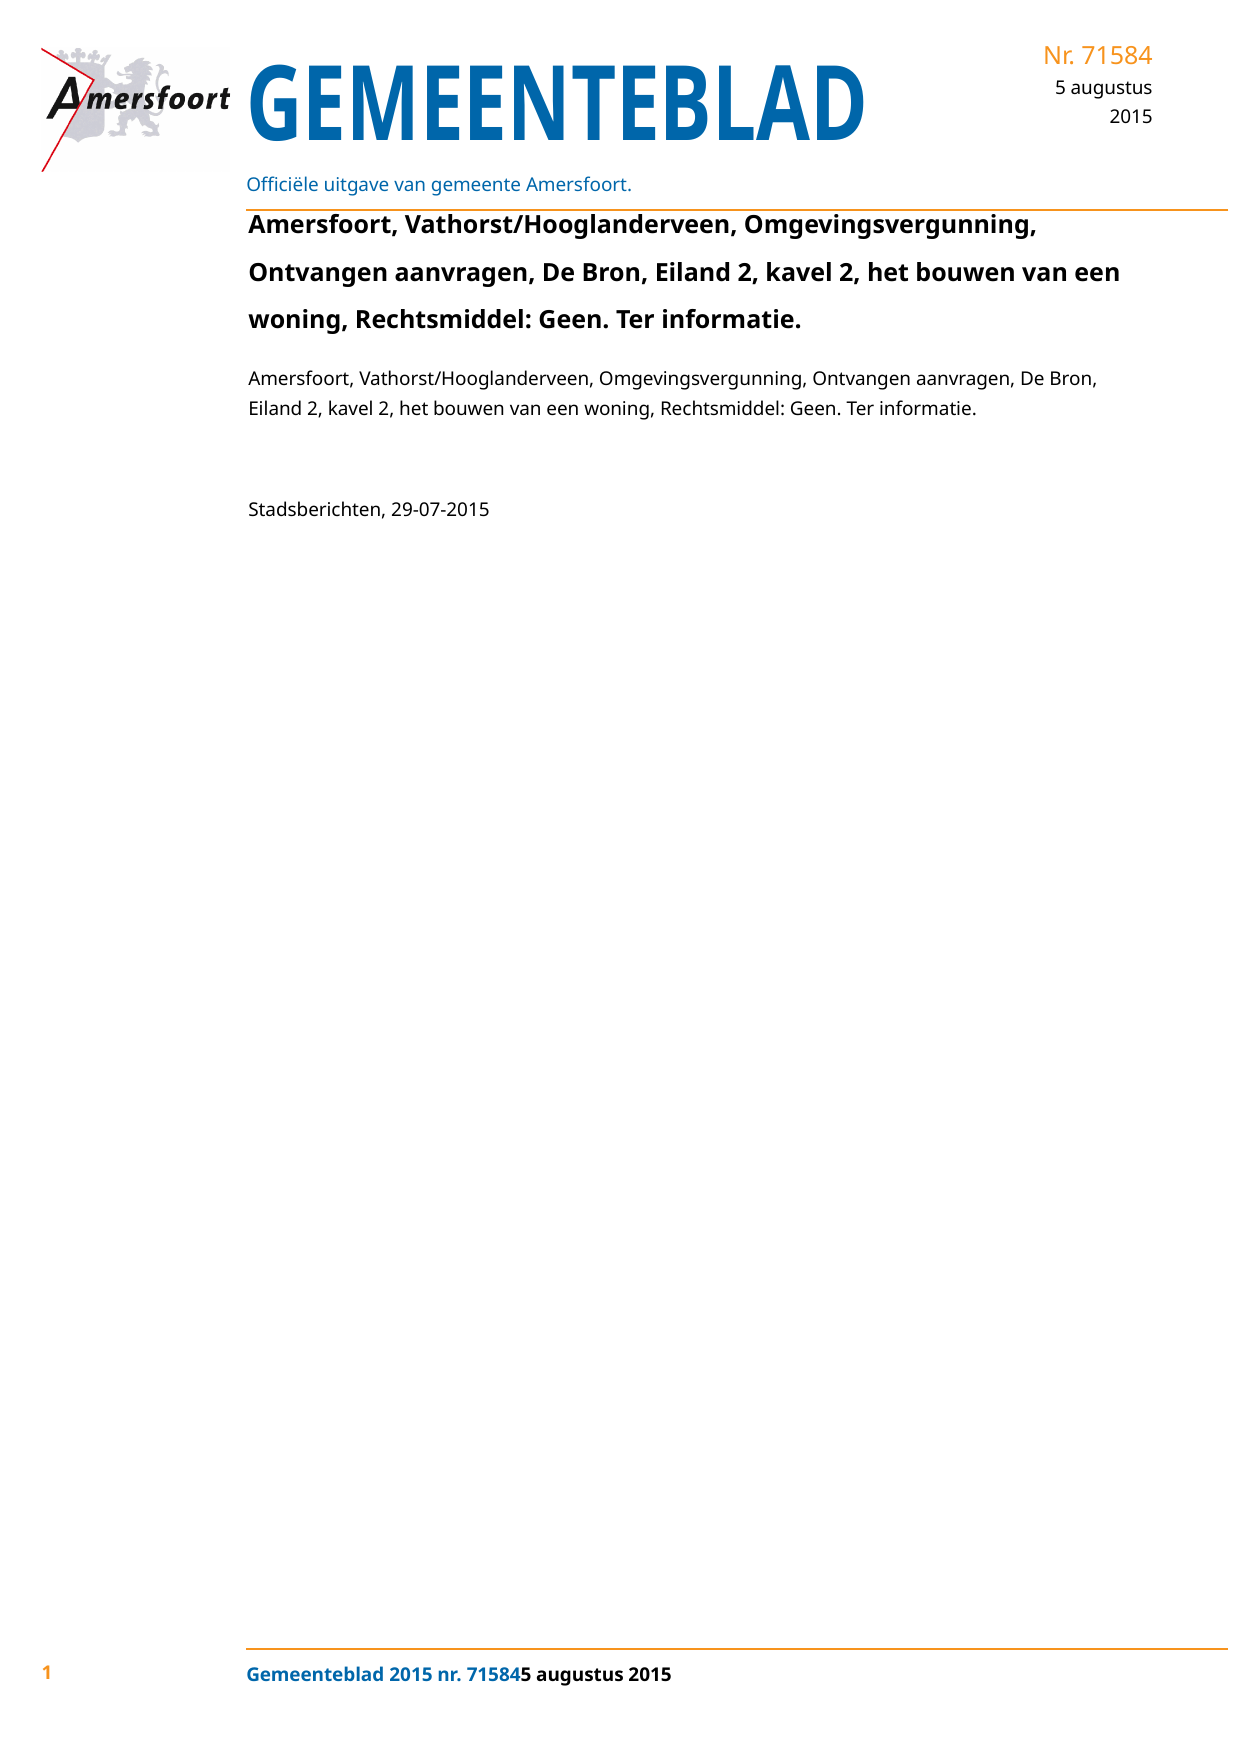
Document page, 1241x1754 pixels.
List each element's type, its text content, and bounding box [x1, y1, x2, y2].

text Amersfoort, Vathorst/Hooglanderveen, Omgevingsvergunning, Ontvangen aanvragen, De Bron, Eiland 2, kavel 2, het bouwen van een woning, Rechtsmiddel: Geen. Ter informatie. [248, 211, 1152, 336]
picture [41, 47, 231, 172]
text Amersfoort, Vathorst/Hooglanderveen, Omgevingsvergunning, Ontvangen aanvragen, De Bron, Eiland 2, kavel 2, het bouwen van een woning, Rechtsmiddel: Geen. Ter informatie. [248, 366, 1152, 421]
text Stadsberichten, 29-07-2015 [248, 496, 1152, 522]
